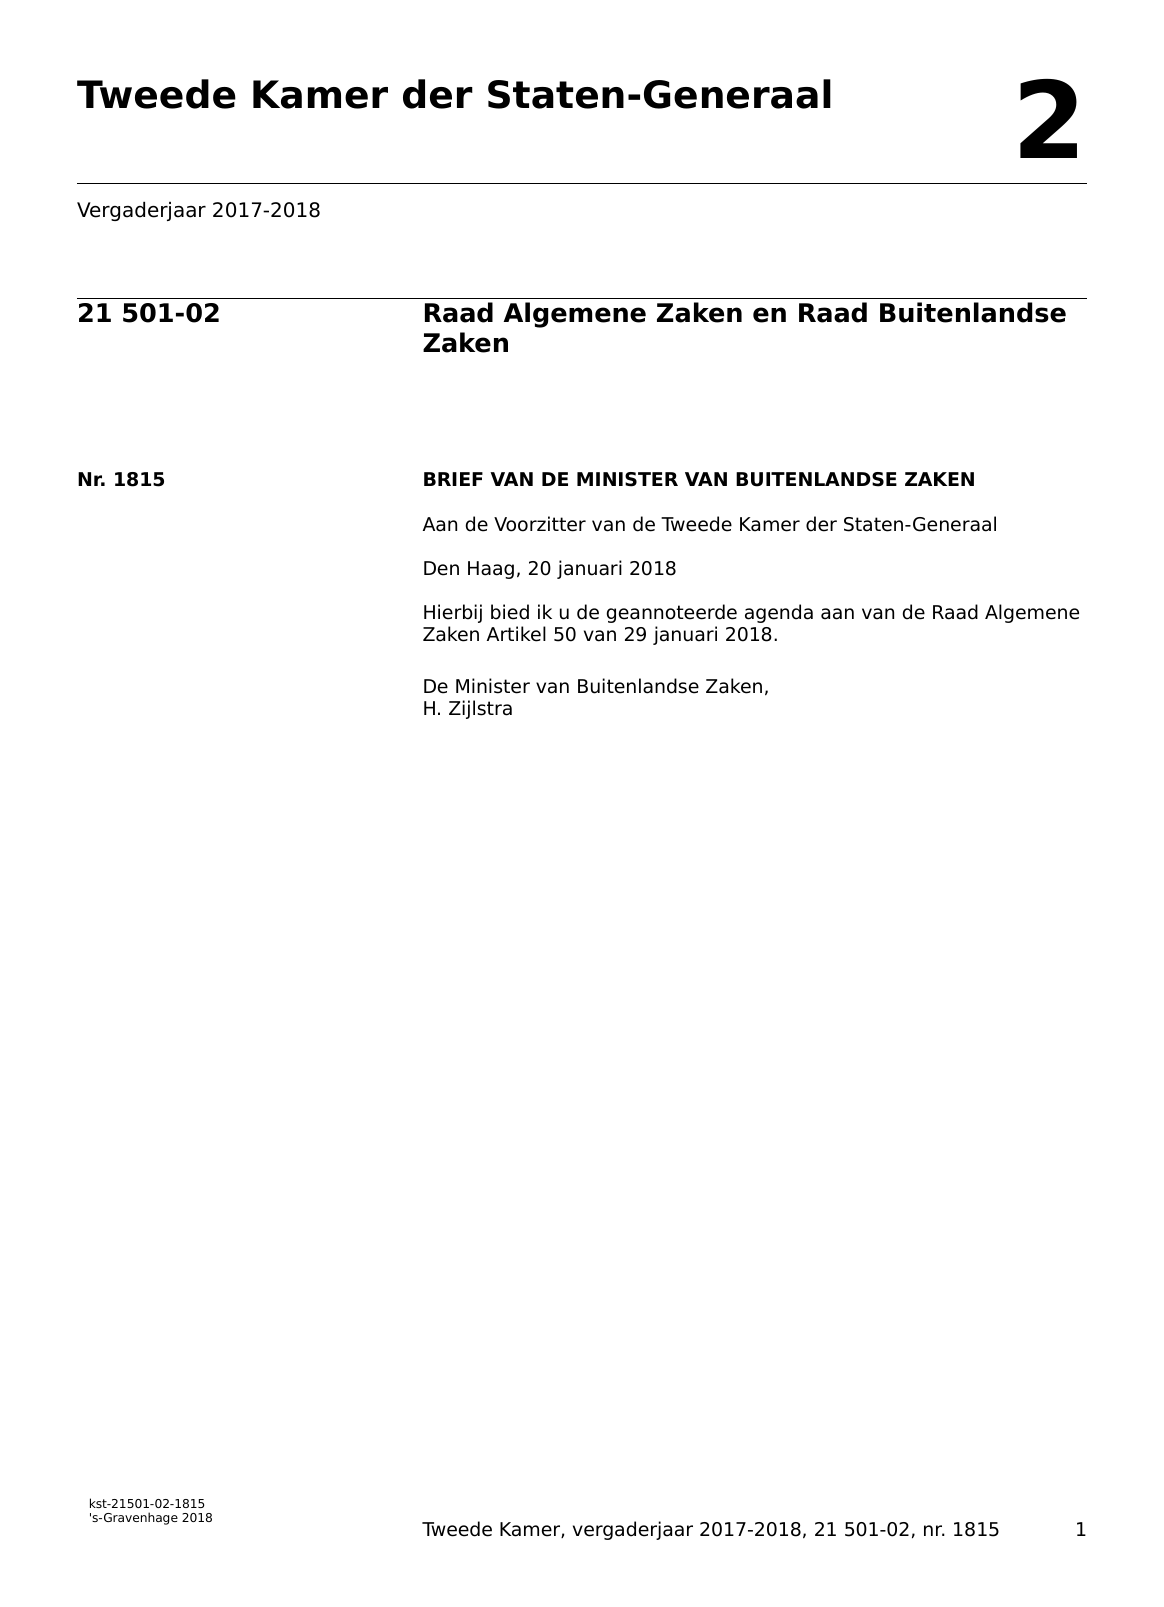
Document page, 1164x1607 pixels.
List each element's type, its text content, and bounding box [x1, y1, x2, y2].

table_header 2 [886, 59, 1087, 183]
text Aan de Voorzitter van de Tweede Kamer der Staten-Generaal [422, 513, 1087, 536]
subtitle Nr. 1815 BRIEF VAN DE MINISTER VAN BUITENLANDSE ZAKEN [77, 469, 1087, 491]
text Hierbij bied ik u de geannoteerde agenda aan van de Raad Algemene Zaken Artikel 50 van 29 januari 2018. [422, 602, 1087, 646]
table_cell Vergaderjaar 2017-2018 [77, 184, 1087, 298]
text De Minister van Buitenlandse Zaken, H. Zijlstra [422, 676, 1087, 720]
table_header Tweede Kamer der Staten-Generaal [77, 59, 886, 183]
text 's-Gravenhage 2018 [88, 1511, 323, 1525]
text Den Haag, 20 januari 2018 [422, 558, 1087, 580]
text kst-21501-02-1815 [88, 1497, 323, 1511]
subtitle 21 501-02 Raad Algemene Zaken en Raad Buitenlandse Zaken [77, 299, 1087, 358]
